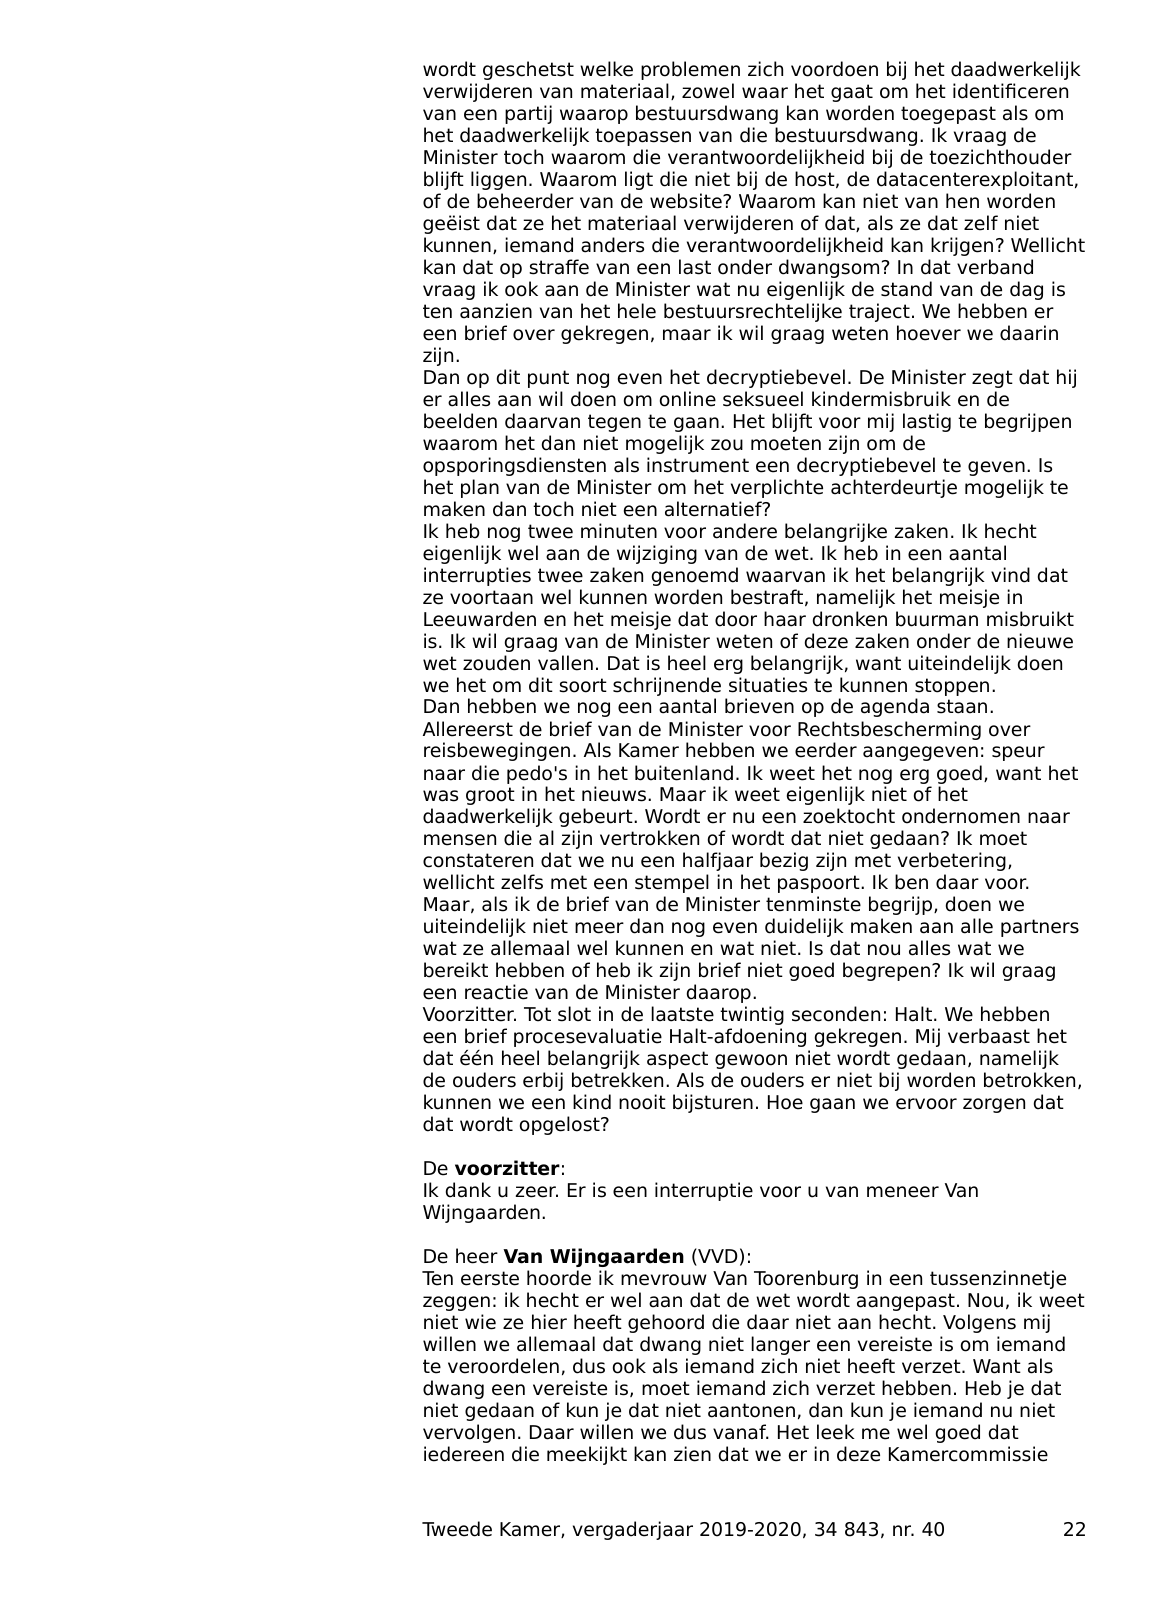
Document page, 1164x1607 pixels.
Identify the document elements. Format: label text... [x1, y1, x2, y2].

text De voorzitter: [422, 1158, 1087, 1180]
text Ten eerste hoorde ik mevrouw Van Toorenburg in een tussenzinnetje zeggen: ik hecht er wel aan dat de wet wordt aangepast. Nou, ik weet niet wie ze hier heeft gehoord die daar niet aan hecht. Volgens mij willen we allemaal dat dwang niet langer een vereiste is om iemand te veroordelen, dus ook als iemand zich niet heeft verzet. Want als dwang een vereiste is, moet iemand zich verzet hebben. Heb je dat niet gedaan of kun je dat niet aantonen, dan kun je iemand nu niet vervolgen. Daar willen we dus vanaf. Het leek me wel goed dat iedereen die meekijkt kan zien dat we er in deze Kamercommissie [422, 1268, 1087, 1466]
text Dan hebben we nog een aantal brieven op de agenda staan. Allereerst de brief van de Minister voor Rechtsbescherming over reisbewegingen. Als Kamer hebben we eerder aangegeven: speur naar die pedo's in het buitenland. Ik weet het nog erg goed, want het was groot in het nieuws. Maar ik weet eigenlijk niet of het daadwerkelijk gebeurt. Wordt er nu een zoektocht ondernomen naar mensen die al zijn vertrokken of wordt dat niet gedaan? Ik moet constateren dat we nu een halfjaar bezig zijn met verbetering, wellicht zelfs met een stempel in het paspoort. Ik ben daar voor. Maar, als ik de brief van de Minister tenminste begrijp, doen we uiteindelijk niet meer dan nog even duidelijk maken aan alle partners wat ze allemaal wel kunnen en wat niet. Is dat nou alles wat we bereikt hebben of heb ik zijn brief niet goed begrepen? Ik wil graag een reactie van de Minister daarop. [422, 696, 1087, 1004]
text Voorzitter. Tot slot in de laatste twintig seconden: Halt. We hebben een brief procesevaluatie Halt-afdoening gekregen. Mij verbaast het dat één heel belangrijk aspect gewoon niet wordt gedaan, namelijk de ouders erbij betrekken. Als de ouders er niet bij worden betrokken, kunnen we een kind nooit bijsturen. Hoe gaan we ervoor zorgen dat dat wordt opgelost? [422, 1004, 1087, 1136]
text Dan op dit punt nog even het decryptiebevel. De Minister zegt dat hij er alles aan wil doen om online seksueel kindermisbruik en de beelden daarvan tegen te gaan. Het blijft voor mij lastig te begrijpen waarom het dan niet mogelijk zou moeten zijn om de opsporingsdiensten als instrument een decryptiebevel te geven. Is het plan van de Minister om het verplichte achterdeurtje mogelijk te maken dan toch niet een alternatief? [422, 367, 1087, 521]
text De heer Van Wijngaarden (VVD): [422, 1246, 1087, 1268]
text wordt geschetst welke problemen zich voordoen bij het daadwerkelijk verwijderen van materiaal, zowel waar het gaat om het identificeren van een partij waarop bestuursdwang kan worden toegepast als om het daadwerkelijk toepassen van die bestuursdwang. Ik vraag de Minister toch waarom die verantwoordelijkheid bij de toezichthouder blijft liggen. Waarom ligt die niet bij de host, de datacenterexploitant, of de beheerder van de website? Waarom kan niet van hen worden geëist dat ze het materiaal verwijderen of dat, als ze dat zelf niet kunnen, iemand anders die verantwoordelijkheid kan krijgen? Wellicht kan dat op straffe van een last onder dwangsom? In dat verband vraag ik ook aan de Minister wat nu eigenlijk de stand van de dag is ten aanzien van het hele bestuursrechtelijke traject. We hebben er een brief over gekregen, maar ik wil graag weten hoever we daarin zijn. [422, 59, 1087, 367]
text Ik dank u zeer. Er is een interruptie voor u van meneer Van Wijngaarden. [422, 1180, 1087, 1224]
text Ik heb nog twee minuten voor andere belangrijke zaken. Ik hecht eigenlijk wel aan de wijziging van de wet. Ik heb in een aantal interrupties twee zaken genoemd waarvan ik het belangrijk vind dat ze voortaan wel kunnen worden bestraft, namelijk het meisje in Leeuwarden en het meisje dat door haar dronken buurman misbruikt is. Ik wil graag van de Minister weten of deze zaken onder de nieuwe wet zouden vallen. Dat is heel erg belangrijk, want uiteindelijk doen we het om dit soort schrijnende situaties te kunnen stoppen. [422, 521, 1087, 696]
